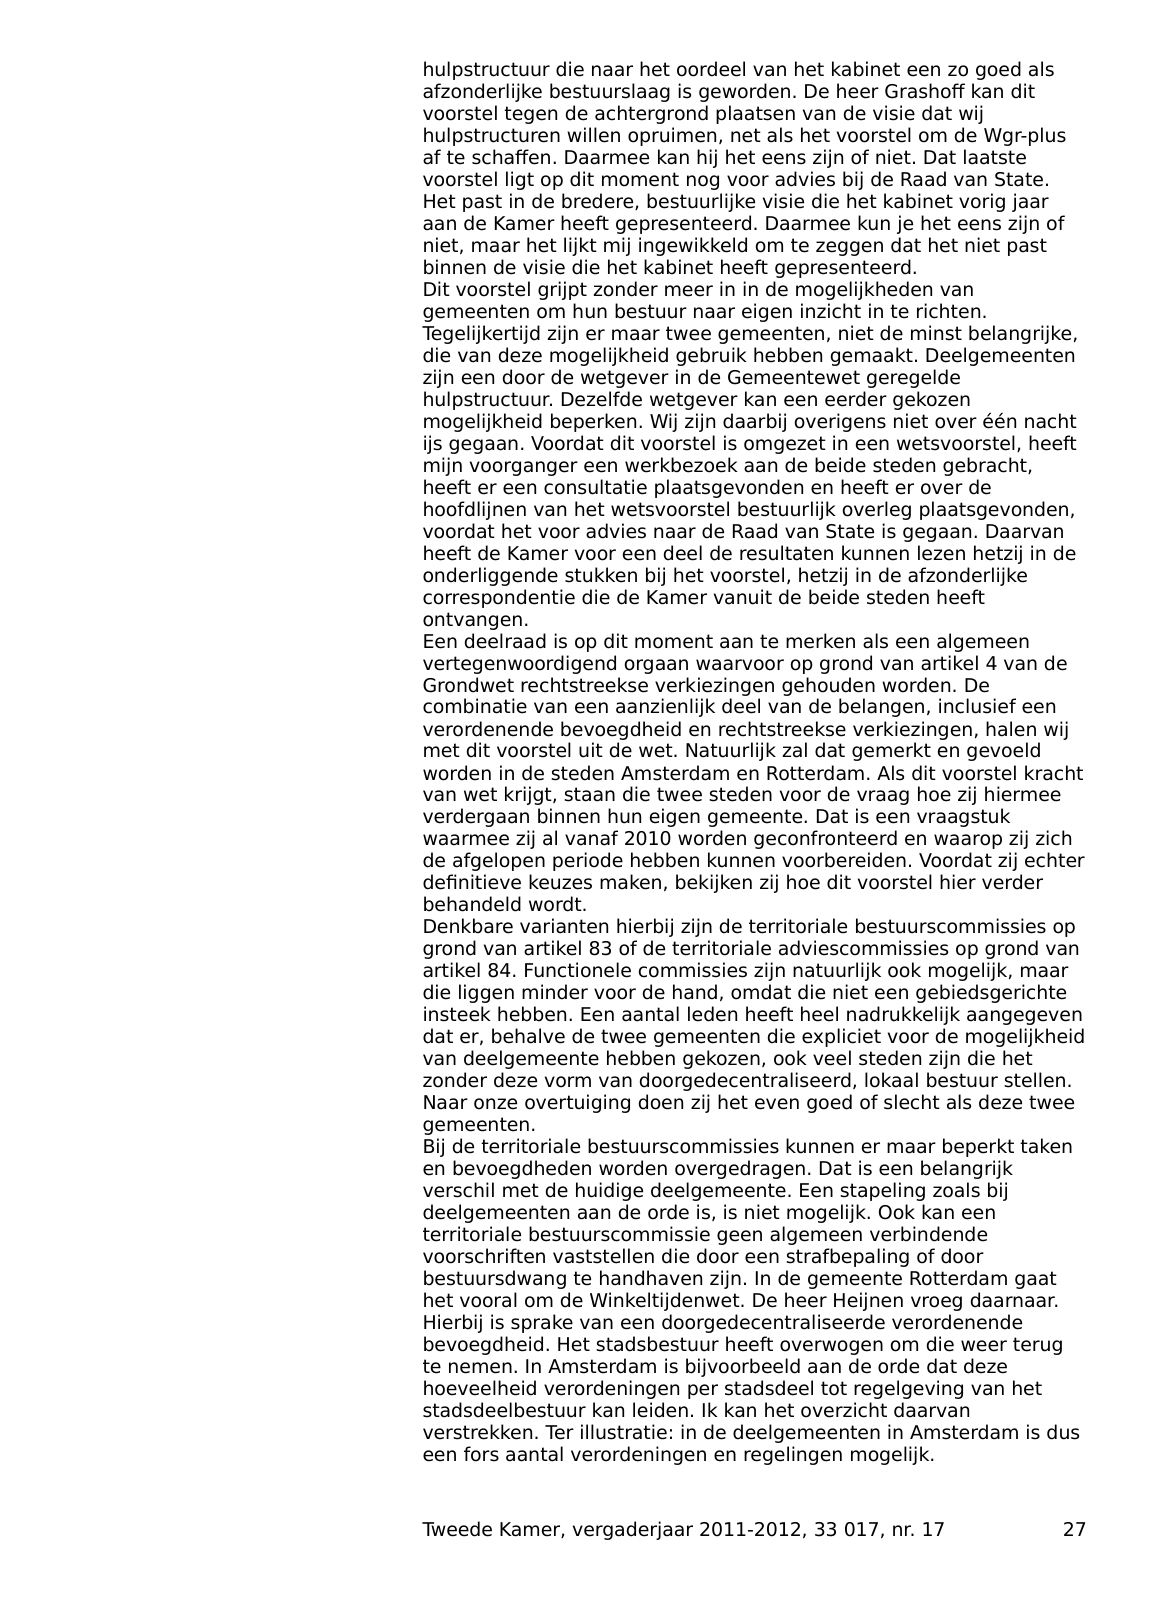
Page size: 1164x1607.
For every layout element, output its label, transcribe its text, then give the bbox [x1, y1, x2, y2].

text Een deelraad is op dit moment aan te merken als een algemeen vertegenwoordigend orgaan waarvoor op grond van artikel 4 van de Grondwet rechtstreekse verkiezingen gehouden worden. De combinatie van een aanzienlijk deel van de belangen, inclusief een verordenende bevoegdheid en rechtstreekse verkiezingen, halen wij met dit voorstel uit de wet. Natuurlijk zal dat gemerkt en gevoeld worden in de steden Amsterdam en Rotterdam. Als dit voorstel kracht van wet krijgt, staan die twee steden voor de vraag hoe zij hiermee verdergaan binnen hun eigen gemeente. Dat is een vraagstuk waarmee zij al vanaf 2010 worden geconfronteerd en waarop zij zich de afgelopen periode hebben kunnen voorbereiden. Voordat zij echter definitieve keuzes maken, bekijken zij hoe dit voorstel hier verder behandeld wordt. [422, 631, 1087, 916]
text hulpstructuur die naar het oordeel van het kabinet een zo goed als afzonderlijke bestuurslaag is geworden. De heer Grashoff kan dit voorstel tegen de achtergrond plaatsen van de visie dat wij hulpstructuren willen opruimen, net als het voorstel om de Wgr-plus af te schaffen. Daarmee kan hij het eens zijn of niet. Dat laatste voorstel ligt op dit moment nog voor advies bij de Raad van State. Het past in de bredere, bestuurlijke visie die het kabinet vorig jaar aan de Kamer heeft gepresenteerd. Daarmee kun je het eens zijn of niet, maar het lijkt mij ingewikkeld om te zeggen dat het niet past binnen de visie die het kabinet heeft gepresenteerd. [422, 59, 1087, 279]
text Denkbare varianten hierbij zijn de territoriale bestuurscommissies op grond van artikel 83 of de territoriale adviescommissies op grond van artikel 84. Functionele commissies zijn natuurlijk ook mogelijk, maar die liggen minder voor de hand, omdat die niet een gebiedsgerichte insteek hebben. Een aantal leden heeft heel nadrukkelijk aangegeven dat er, behalve de twee gemeenten die expliciet voor de mogelijkheid van deelgemeente hebben gekozen, ook veel steden zijn die het zonder deze vorm van doorgedecentraliseerd, lokaal bestuur stellen. Naar onze overtuiging doen zij het even goed of slecht als deze twee gemeenten. [422, 916, 1087, 1136]
text Dit voorstel grijpt zonder meer in in de mogelijkheden van gemeenten om hun bestuur naar eigen inzicht in te richten. Tegelijkertijd zijn er maar twee gemeenten, niet de minst belangrijke, die van deze mogelijkheid gebruik hebben gemaakt. Deelgemeenten zijn een door de wetgever in de Gemeentewet geregelde hulpstructuur. Dezelfde wetgever kan een eerder gekozen mogelijkheid beperken. Wij zijn daarbij overigens niet over één nacht ijs gegaan. Voordat dit voorstel is omgezet in een wetsvoorstel, heeft mijn voorganger een werkbezoek aan de beide steden gebracht, heeft er een consultatie plaatsgevonden en heeft er over de hoofdlijnen van het wetsvoorstel bestuurlijk overleg plaatsgevonden, voordat het voor advies naar de Raad van State is gegaan. Daarvan heeft de Kamer voor een deel de resultaten kunnen lezen hetzij in de onderliggende stukken bij het voorstel, hetzij in de afzonderlijke correspondentie die de Kamer vanuit de beide steden heeft ontvangen. [422, 279, 1087, 631]
text Bij de territoriale bestuurscommissies kunnen er maar beperkt taken en bevoegdheden worden overgedragen. Dat is een belangrijk verschil met de huidige deelgemeente. Een stapeling zoals bij deelgemeenten aan de orde is, is niet mogelijk. Ook kan een territoriale bestuurscommissie geen algemeen verbindende voorschriften vaststellen die door een strafbepaling of door bestuursdwang te handhaven zijn. In de gemeente Rotterdam gaat het vooral om de Winkeltijdenwet. De heer Heijnen vroeg daarnaar. Hierbij is sprake van een doorgedecentraliseerde verordenende bevoegdheid. Het stadsbestuur heeft overwogen om die weer terug te nemen. In Amsterdam is bijvoorbeeld aan de orde dat deze hoeveelheid verordeningen per stadsdeel tot regelgeving van het stadsdeelbestuur kan leiden. Ik kan het overzicht daarvan verstrekken. Ter illustratie: in de deelgemeenten in Amsterdam is dus een fors aantal verordeningen en regelingen mogelijk. [422, 1136, 1087, 1466]
